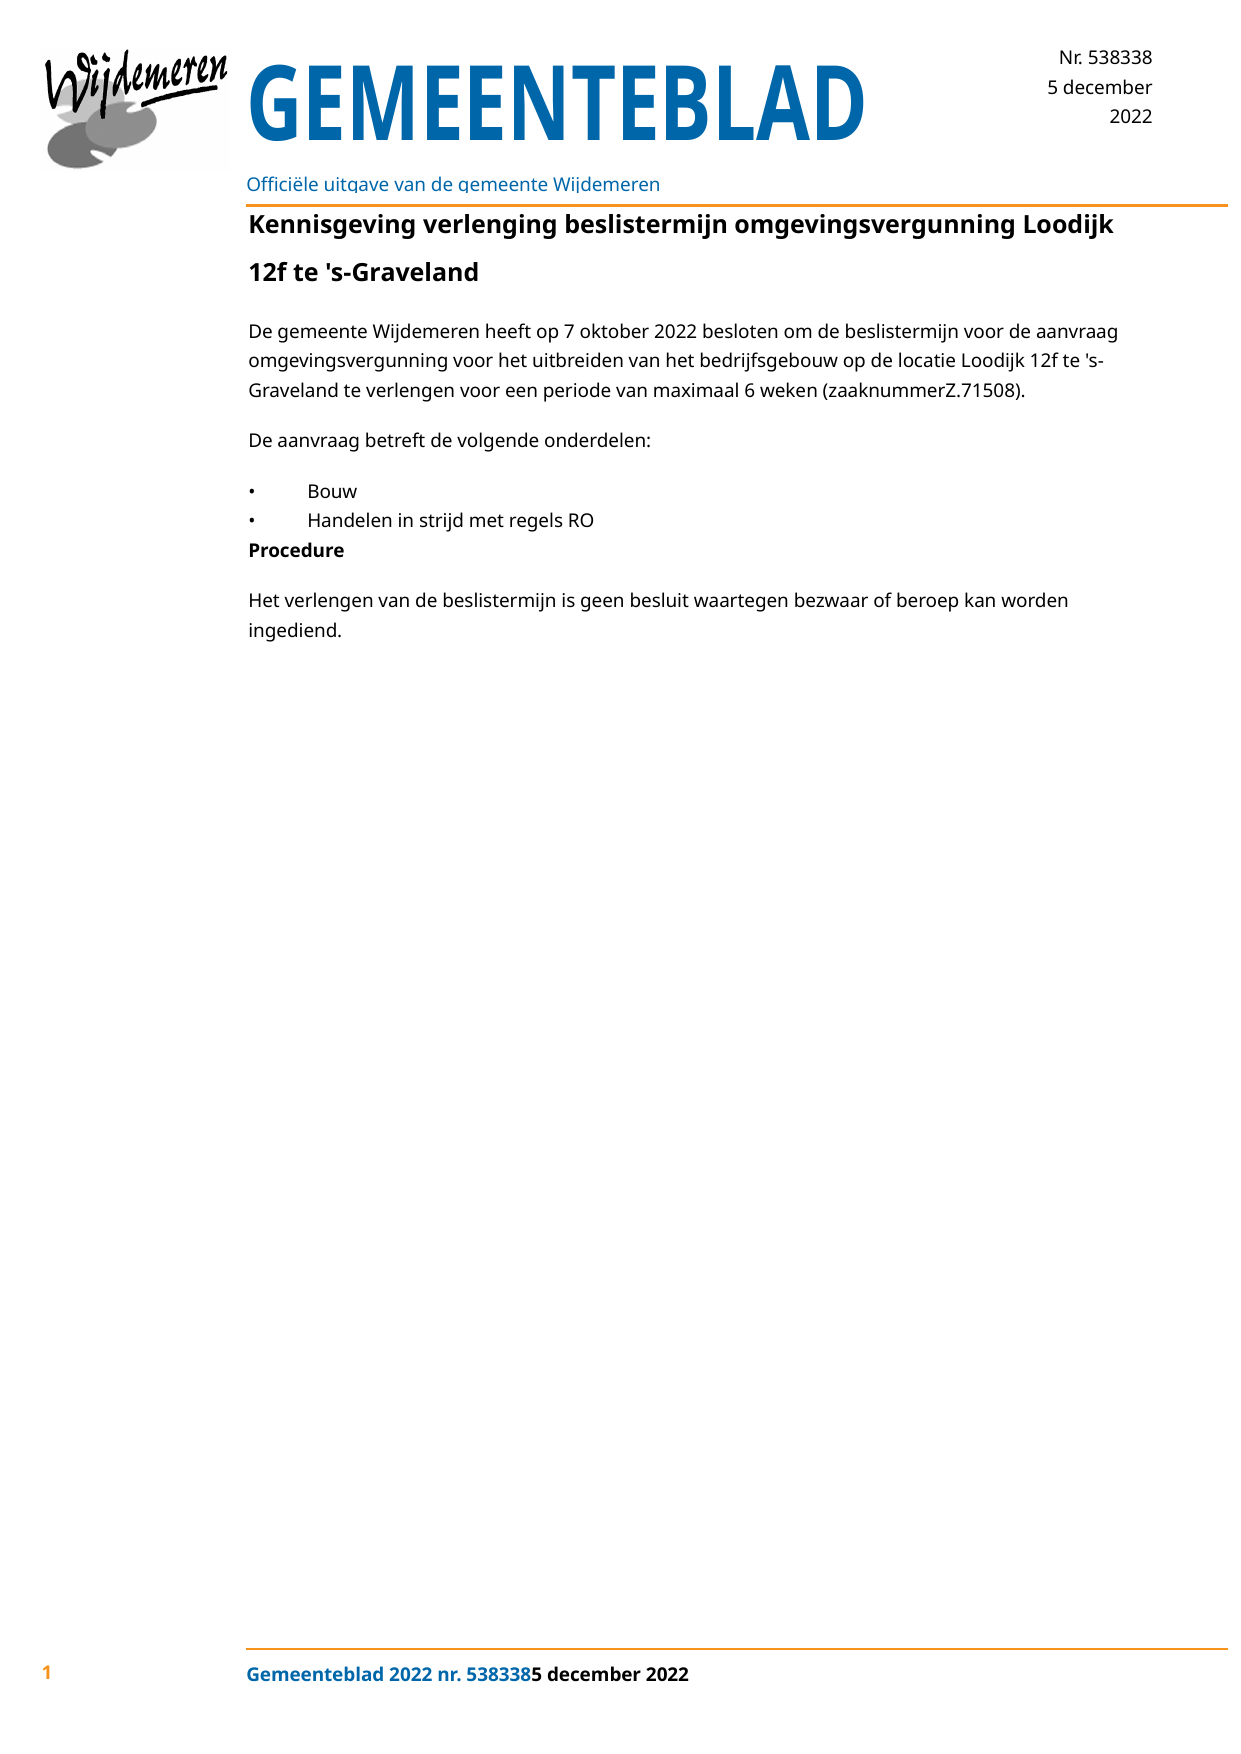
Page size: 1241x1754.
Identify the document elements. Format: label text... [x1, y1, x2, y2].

text De gemeente Wijdemeren heeft op 7 oktober 2022 besloten om de beslistermijn voor de aanvraag omgevingsvergunning voor het uitbreiden van het bedrijfsgebouw op de locatie Loodijk 12f te 's-Graveland te verlengen voor een periode van maximaal 6 weken (zaaknummerZ.71508). [248, 318, 1152, 403]
list Bouw [248, 478, 1152, 504]
list Handelen in strijd met regels RO [248, 507, 1152, 533]
picture [41, 47, 231, 172]
text Kennisgeving verlenging beslistermijn omgevingsvergunning Loodijk 12f te 's-Graveland [248, 207, 1152, 288]
text De aanvraag betreft de volgende onderdelen: [248, 427, 1152, 453]
text Procedure [248, 537, 1152, 563]
text Het verlengen van de beslistermijn is geen besluit waartegen bezwaar of beroep kan worden ingediend. [248, 587, 1152, 643]
